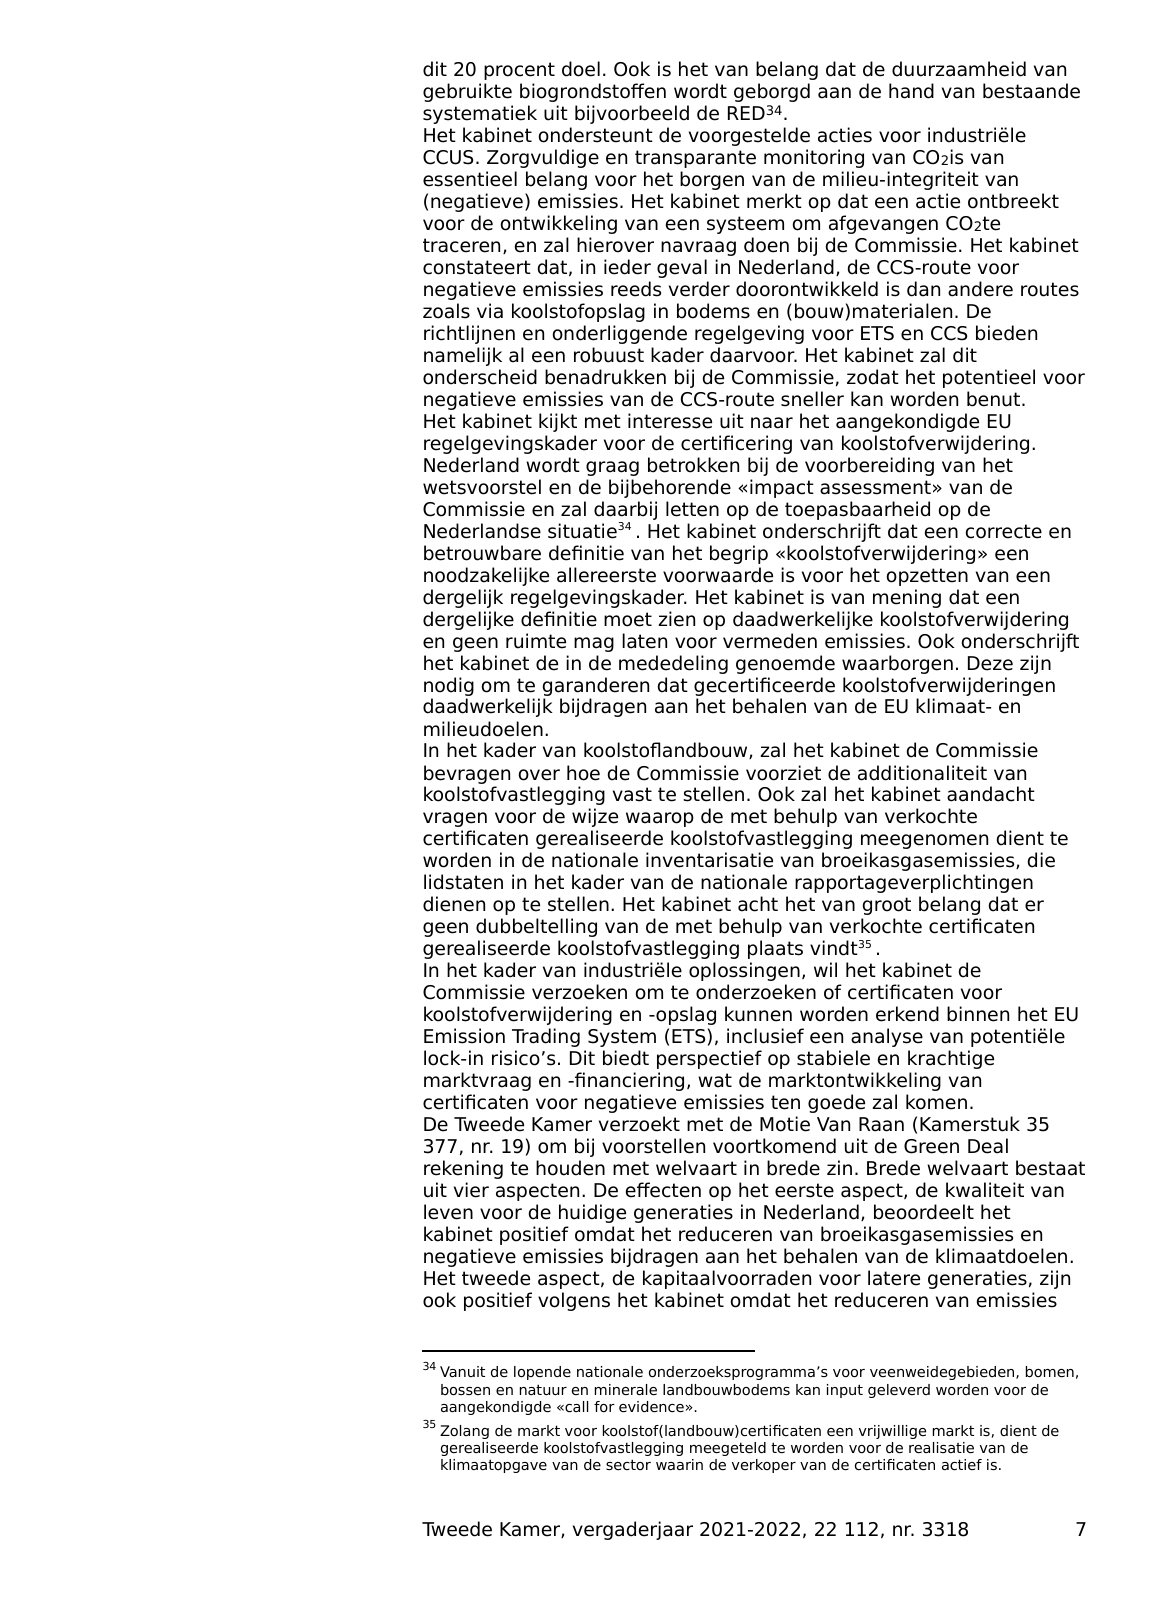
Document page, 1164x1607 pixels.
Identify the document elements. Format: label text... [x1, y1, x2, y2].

text Het kabinet ondersteunt de voorgestelde acties voor industriële CCUS. Zorgvuldige en transparante monitoring van CO2is van essentieel belang voor het borgen van de milieu-integriteit van (negatieve) emissies. Het kabinet merkt op dat een actie ontbreekt voor de ontwikkeling van een systeem om afgevangen CO2te traceren, en zal hierover navraag doen bij de Commissie. Het kabinet constateert dat, in ieder geval in Nederland, de CCS-route voor negatieve emissies reeds verder doorontwikkeld is dan andere routes zoals via koolstofopslag in bodems en (bouw)materialen. De richtlijnen en onderliggende regelgeving voor ETS en CCS bieden namelijk al een robuust kader daarvoor. Het kabinet zal dit onderscheid benadrukken bij de Commissie, zodat het potentieel voor negatieve emissies van de CCS-route sneller kan worden benut. [422, 125, 1087, 411]
text Vanuit de lopende nationale onderzoeksprogramma’s voor veenweidegebieden, bomen, bossen en natuur en minerale landbouwbodems kan input geleverd worden voor de aangekondigde «call for evidence». [422, 1360, 1087, 1416]
text De Tweede Kamer verzoekt met de Motie Van Raan (Kamerstuk 35 377, nr. 19) om bij voorstellen voortkomend uit de Green Deal rekening te houden met welvaart in brede zin. Brede welvaart bestaat uit vier aspecten. De effecten op het eerste aspect, de kwaliteit van leven voor de huidige generaties in Nederland, beoordeelt het kabinet positief omdat het reduceren van broeikasgasemissies en negatieve emissies bijdragen aan het behalen van de klimaatdoelen. Het tweede aspect, de kapitaalvoorraden voor latere generaties, zijn ook positief volgens het kabinet omdat het reduceren van emissies [422, 1114, 1087, 1312]
text dit 20 procent doel. Ook is het van belang dat de duurzaamheid van gebruikte biogrondstoffen wordt geborgd aan de hand van bestaande systematiek uit bijvoorbeeld de RED34. [422, 59, 1087, 125]
text In het kader van industriële oplossingen, wil het kabinet de Commissie verzoeken om te onderzoeken of certificaten voor koolstofverwijdering en -opslag kunnen worden erkend binnen het EU Emission Trading System (ETS), inclusief een analyse van potentiële lock-in risico’s. Dit biedt perspectief op stabiele en krachtige marktvraag en -financiering, wat de marktontwikkeling van certificaten voor negatieve emissies ten goede zal komen. [422, 960, 1087, 1114]
text Het kabinet kijkt met interesse uit naar het aangekondigde EU regelgevingskader voor de certificering van koolstofverwijdering. Nederland wordt graag betrokken bij de voorbereiding van het wetsvoorstel en de bijbehorende «impact assessment» van de Commissie en zal daarbij letten op de toepasbaarheid op de Nederlandse situatie. Het kabinet onderschrijft dat een correcte en betrouwbare definitie van het begrip «koolstofverwijdering» een noodzakelijke allereerste voorwaarde is voor het opzetten van een dergelijk regelgevingskader. Het kabinet is van mening dat een dergelijke definitie moet zien op daadwerkelijke koolstofverwijdering en geen ruimte mag laten voor vermeden emissies. Ook onderschrijft het kabinet de in de mededeling genoemde waarborgen. Deze zijn nodig om te garanderen dat gecertificeerde koolstofverwijderingen daadwerkelijk bijdragen aan het behalen van de EU klimaat- en milieudoelen. [422, 411, 1087, 740]
text In het kader van koolstoflandbouw, zal het kabinet de Commissie bevragen over hoe de Commissie voorziet de additionaliteit van koolstofvastlegging vast te stellen. Ook zal het kabinet aandacht vragen voor de wijze waarop de met behulp van verkochte certificaten gerealiseerde koolstofvastlegging meegenomen dient te worden in de nationale inventarisatie van broeikasgasemissies, die lidstaten in het kader van de nationale rapportageverplichtingen dienen op te stellen. Het kabinet acht het van groot belang dat er geen dubbeltelling van de met behulp van verkochte certificaten gerealiseerde koolstofvastlegging plaats vindt. [422, 740, 1087, 960]
text Zolang de markt voor koolstof(landbouw)certificaten een vrijwillige markt is, dient de gerealiseerde koolstofvastlegging meegeteld te worden voor de realisatie van de klimaatopgave van de sector waarin de verkoper van de certificaten actief is. [422, 1418, 1087, 1474]
